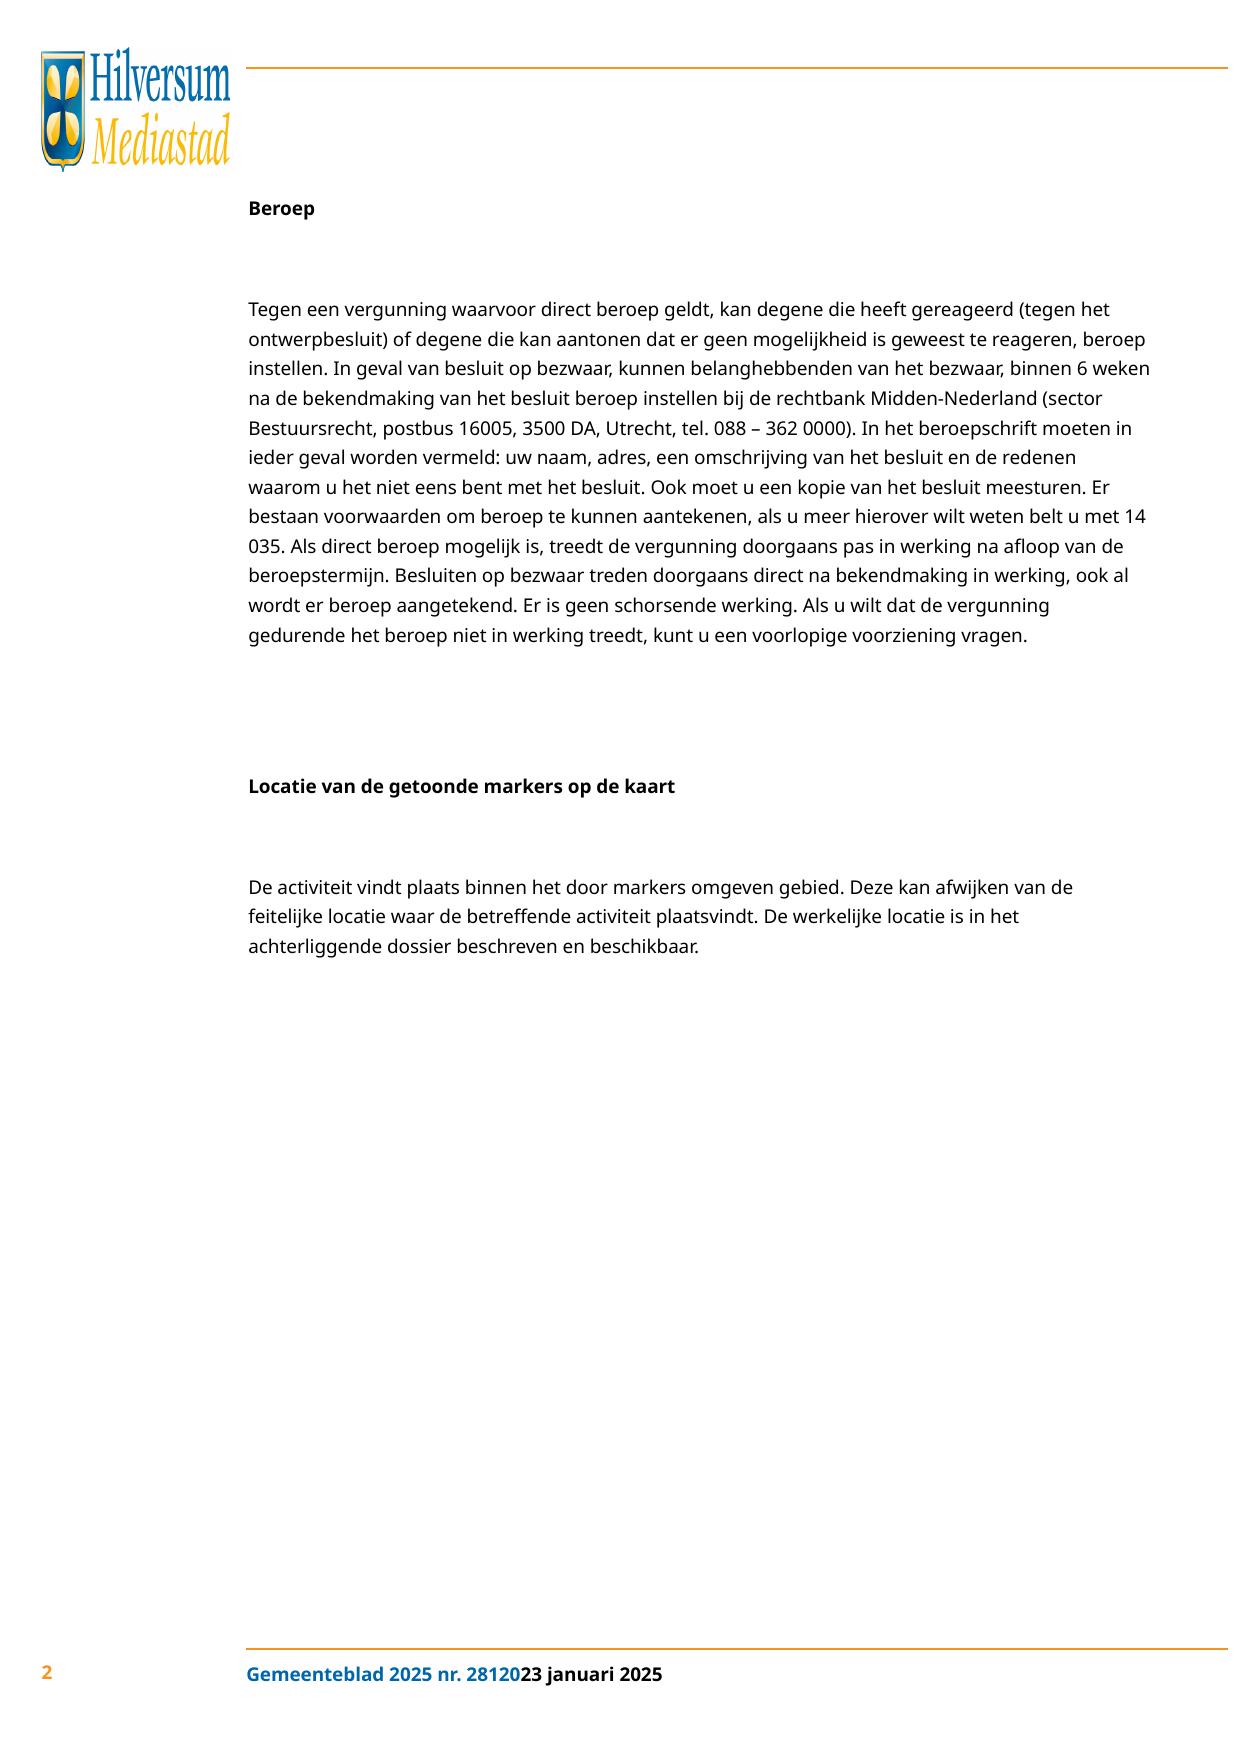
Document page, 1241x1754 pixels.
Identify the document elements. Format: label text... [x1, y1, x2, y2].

picture [41, 47, 231, 172]
text Beroep [248, 196, 1152, 221]
text De activiteit vindt plaats binnen het door markers omgeven gebied. Deze kan afwijken van de feitelijke locatie waar de betreffende activiteit plaatsvindt. De werkelijke locatie is in het achterliggende dossier beschreven en beschikbaar. [248, 874, 1152, 959]
text Locatie van de getoonde markers op de kaart [248, 773, 1152, 799]
text Tegen een vergunning waarvoor direct beroep geldt, kan degene die heeft gereageerd (tegen het ontwerpbesluit) of degene die kan aantonen dat er geen mogelijkheid is geweest te reageren, beroep instellen. In geval van besluit op bezwaar, kunnen belanghebbenden van het bezwaar, binnen 6 weken na de bekendmaking van het besluit beroep instellen bij de rechtbank Midden-Nederland (sector Bestuursrecht, postbus 16005, 3500 DA, Utrecht, tel. 088 – 362 0000). In het beroepschrift moeten in ieder geval worden vermeld: uw naam, adres, een omschrijving van het besluit en de redenen waarom u het niet eens bent met het besluit. Ook moet u een kopie van het besluit meesturen. Er bestaan voorwaarden om beroep te kunnen aantekenen, als u meer hierover wilt weten belt u met 14 035. Als direct beroep mogelijk is, treedt de vergunning doorgaans pas in werking na afloop van de beroepstermijn. Besluiten op bezwaar treden doorgaans direct na bekendmaking in werking, ook al wordt er beroep aangetekend. Er is geen schorsende werking. Als u wilt dat de vergunning gedurende het beroep niet in werking treedt, kunt u een voorlopige voorziening vragen. [248, 296, 1152, 648]
